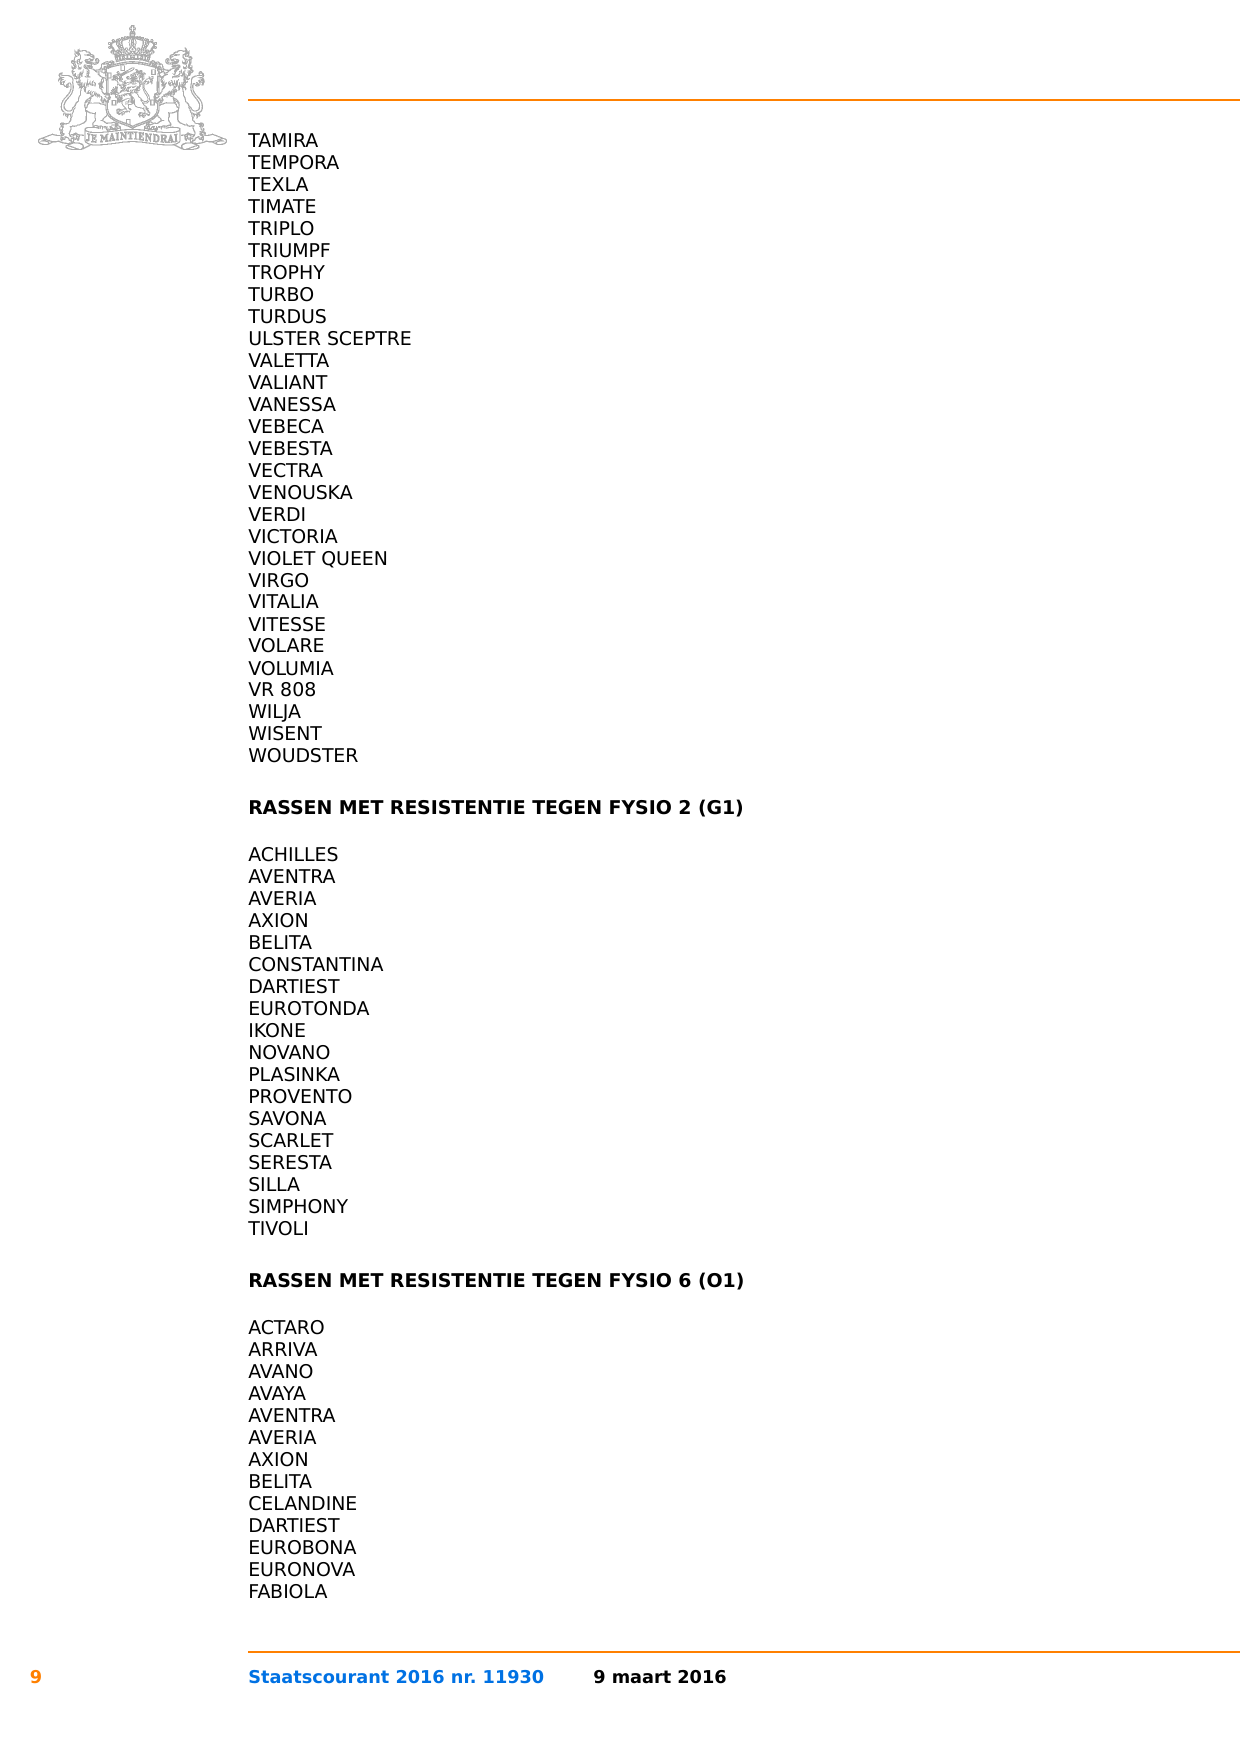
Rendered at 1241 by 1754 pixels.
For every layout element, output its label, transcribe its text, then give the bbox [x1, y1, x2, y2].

text TEXLA [248, 174, 1163, 196]
picture [38, 25, 227, 150]
text VOLARE [248, 635, 1163, 657]
text VECTRA [248, 459, 1163, 482]
text WISENT [248, 723, 1163, 745]
text FABIOLA [248, 1581, 1163, 1603]
text TEMPORA [248, 152, 1163, 174]
text AVAYA [248, 1383, 1163, 1405]
text SIMPHONY [248, 1196, 1163, 1218]
text VALETTA [248, 350, 1163, 372]
text VEBESTA [248, 438, 1163, 459]
text VITESSE [248, 613, 1163, 635]
text PROVENTO [248, 1086, 1163, 1108]
text DARTIEST [248, 1515, 1163, 1537]
text AVENTRA [248, 1405, 1163, 1427]
text TAMIRA [248, 130, 1163, 152]
text TIMATE [248, 196, 1163, 218]
text ARRIVA [248, 1339, 1163, 1361]
text TROPHY [248, 262, 1163, 284]
text TURDUS [248, 306, 1163, 328]
text DARTIEST [248, 976, 1163, 998]
text VITALIA [248, 591, 1163, 613]
text VANESSA [248, 394, 1163, 416]
text AVERIA [248, 1427, 1163, 1449]
text VOLUMIA [248, 657, 1163, 679]
text SILLA [248, 1174, 1163, 1196]
text VALIANT [248, 372, 1163, 394]
text CONSTANTINA [248, 954, 1163, 976]
text NOVANO [248, 1042, 1163, 1064]
text VENOUSKA [248, 482, 1163, 503]
text EUROBONA [248, 1537, 1163, 1559]
text BELITA [248, 932, 1163, 954]
text AVANO [248, 1361, 1163, 1383]
text TURBO [248, 284, 1163, 306]
text SCARLET [248, 1130, 1163, 1152]
subtitle RASSEN MET RESISTENTIE TEGEN FYSIO 6 (O1) [248, 1270, 1163, 1292]
text AVENTRA [248, 866, 1163, 888]
text IKONE [248, 1020, 1163, 1042]
subtitle RASSEN MET RESISTENTIE TEGEN FYSIO 2 (G1) [248, 797, 1163, 819]
text ACTARO [248, 1317, 1163, 1339]
text VEBECA [248, 416, 1163, 438]
text VICTORIA [248, 526, 1163, 547]
text PLASINKA [248, 1064, 1163, 1086]
text AVERIA [248, 888, 1163, 910]
text VR 808 [248, 679, 1163, 701]
text AXION [248, 910, 1163, 932]
text EURONOVA [248, 1559, 1163, 1581]
text EUROTONDA [248, 998, 1163, 1020]
text TRIUMPF [248, 240, 1163, 262]
text VIOLET QUEEN [248, 547, 1163, 569]
text AXION [248, 1449, 1163, 1471]
text WILJA [248, 701, 1163, 723]
text BELITA [248, 1471, 1163, 1493]
text WOUDSTER [248, 745, 1163, 767]
text TRIPLO [248, 218, 1163, 240]
text ACHILLES [248, 844, 1163, 866]
text SAVONA [248, 1108, 1163, 1130]
text TIVOLI [248, 1218, 1163, 1240]
text SERESTA [248, 1152, 1163, 1174]
text ULSTER SCEPTRE [248, 328, 1163, 350]
text VIRGO [248, 569, 1163, 591]
text CELANDINE [248, 1493, 1163, 1515]
text VERDI [248, 503, 1163, 526]
